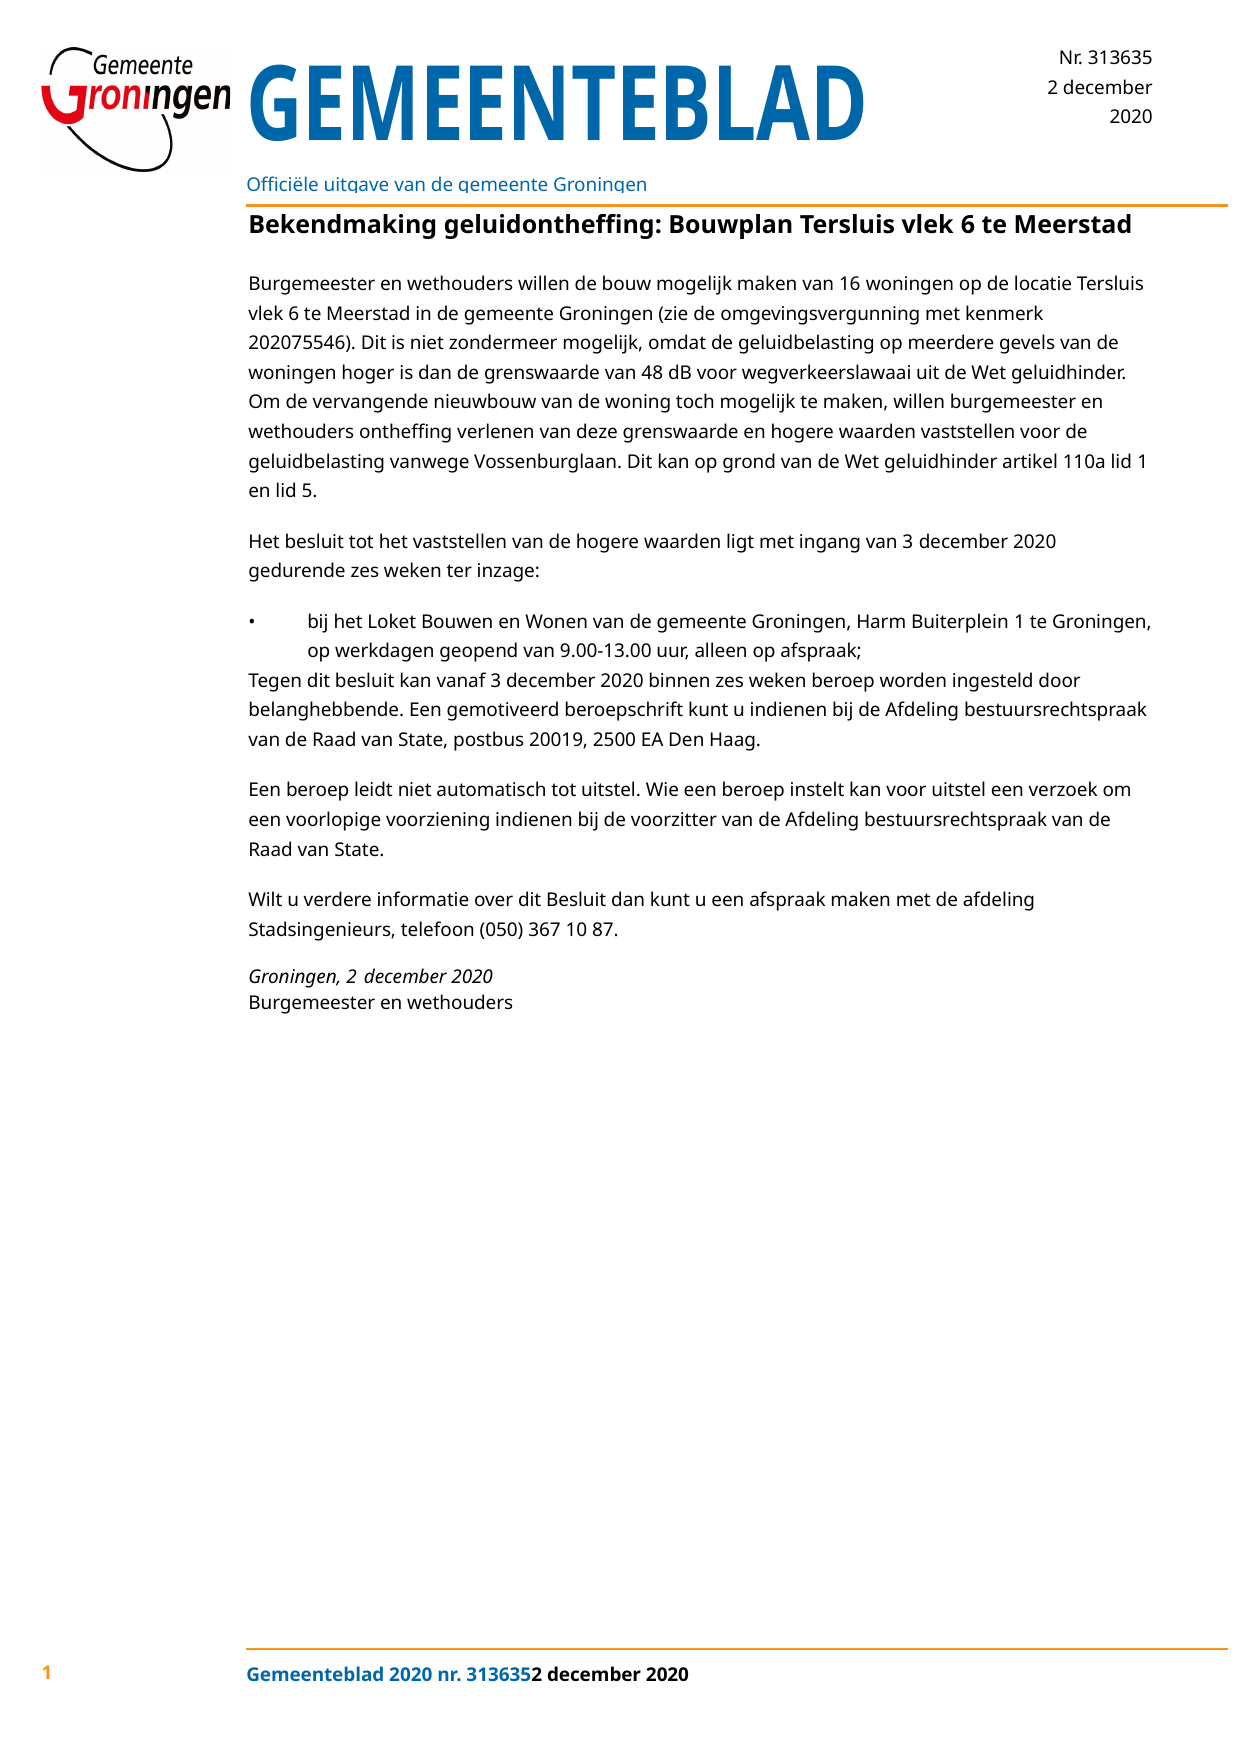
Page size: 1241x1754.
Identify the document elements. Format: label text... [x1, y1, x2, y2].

text Tegen dit besluit kan vanaf 3 december 2020 binnen zes weken beroep worden ingesteld door belanghebbende. Een gemotiveerd beroepschrift kunt u indienen bij de Afdeling bestuursrechtspraak van de Raad van State, postbus 20019, 2500 EA Den Haag. [248, 667, 1152, 752]
text Burgemeester en wethouders [248, 989, 1152, 1015]
list bij het Loket Bouwen en Wonen van de gemeente Groningen, Harm Buiterplein 1 te Groningen, op werkdagen geopend van 9.00-13.00 uur, alleen op afspraak; [248, 608, 1152, 663]
picture [41, 47, 231, 172]
text Groningen, 2 december 2020 [248, 963, 1152, 989]
text Wilt u verdere informatie over dit Besluit dan kunt u een afspraak maken met de afdeling Stadsingenieurs, telefoon (050) 367 10 87. [248, 886, 1152, 941]
text Burgemeester en wethouders willen de bouw mogelijk maken van 16 woningen op de locatie Tersluis vlek 6 te Meerstad in de gemeente Groningen (zie de omgevingsvergunning met kenmerk 202075546). Dit is niet zondermeer mogelijk, omdat de geluidbelasting op meerdere gevels van de woningen hoger is dan de grenswaarde van 48 dB voor wegverkeerslawaai uit de Wet geluidhinder. Om de vervangende nieuwbouw van de woning toch mogelijk te maken, willen burgemeester en wethouders ontheffing verlenen van deze grenswaarde en hogere waarden vaststellen voor de geluidbelasting vanwege Vossenburglaan. Dit kan op grond van de Wet geluidhinder artikel 110a lid 1 en lid 5. [248, 270, 1152, 503]
text Het besluit tot het vaststellen van de hogere waarden ligt met ingang van 3 december 2020 gedurende zes weken ter inzage: [248, 528, 1152, 583]
text Bekendmaking geluidontheffing: Bouwplan Tersluis vlek 6 te Meerstad [248, 207, 1152, 241]
text Een beroep leidt niet automatisch tot uitstel. Wie een beroep instelt kan voor uitstel een verzoek om een voorlopige voorziening indienen bij de voorzitter van de Afdeling bestuursrechtspraak van de Raad van State. [248, 777, 1152, 861]
